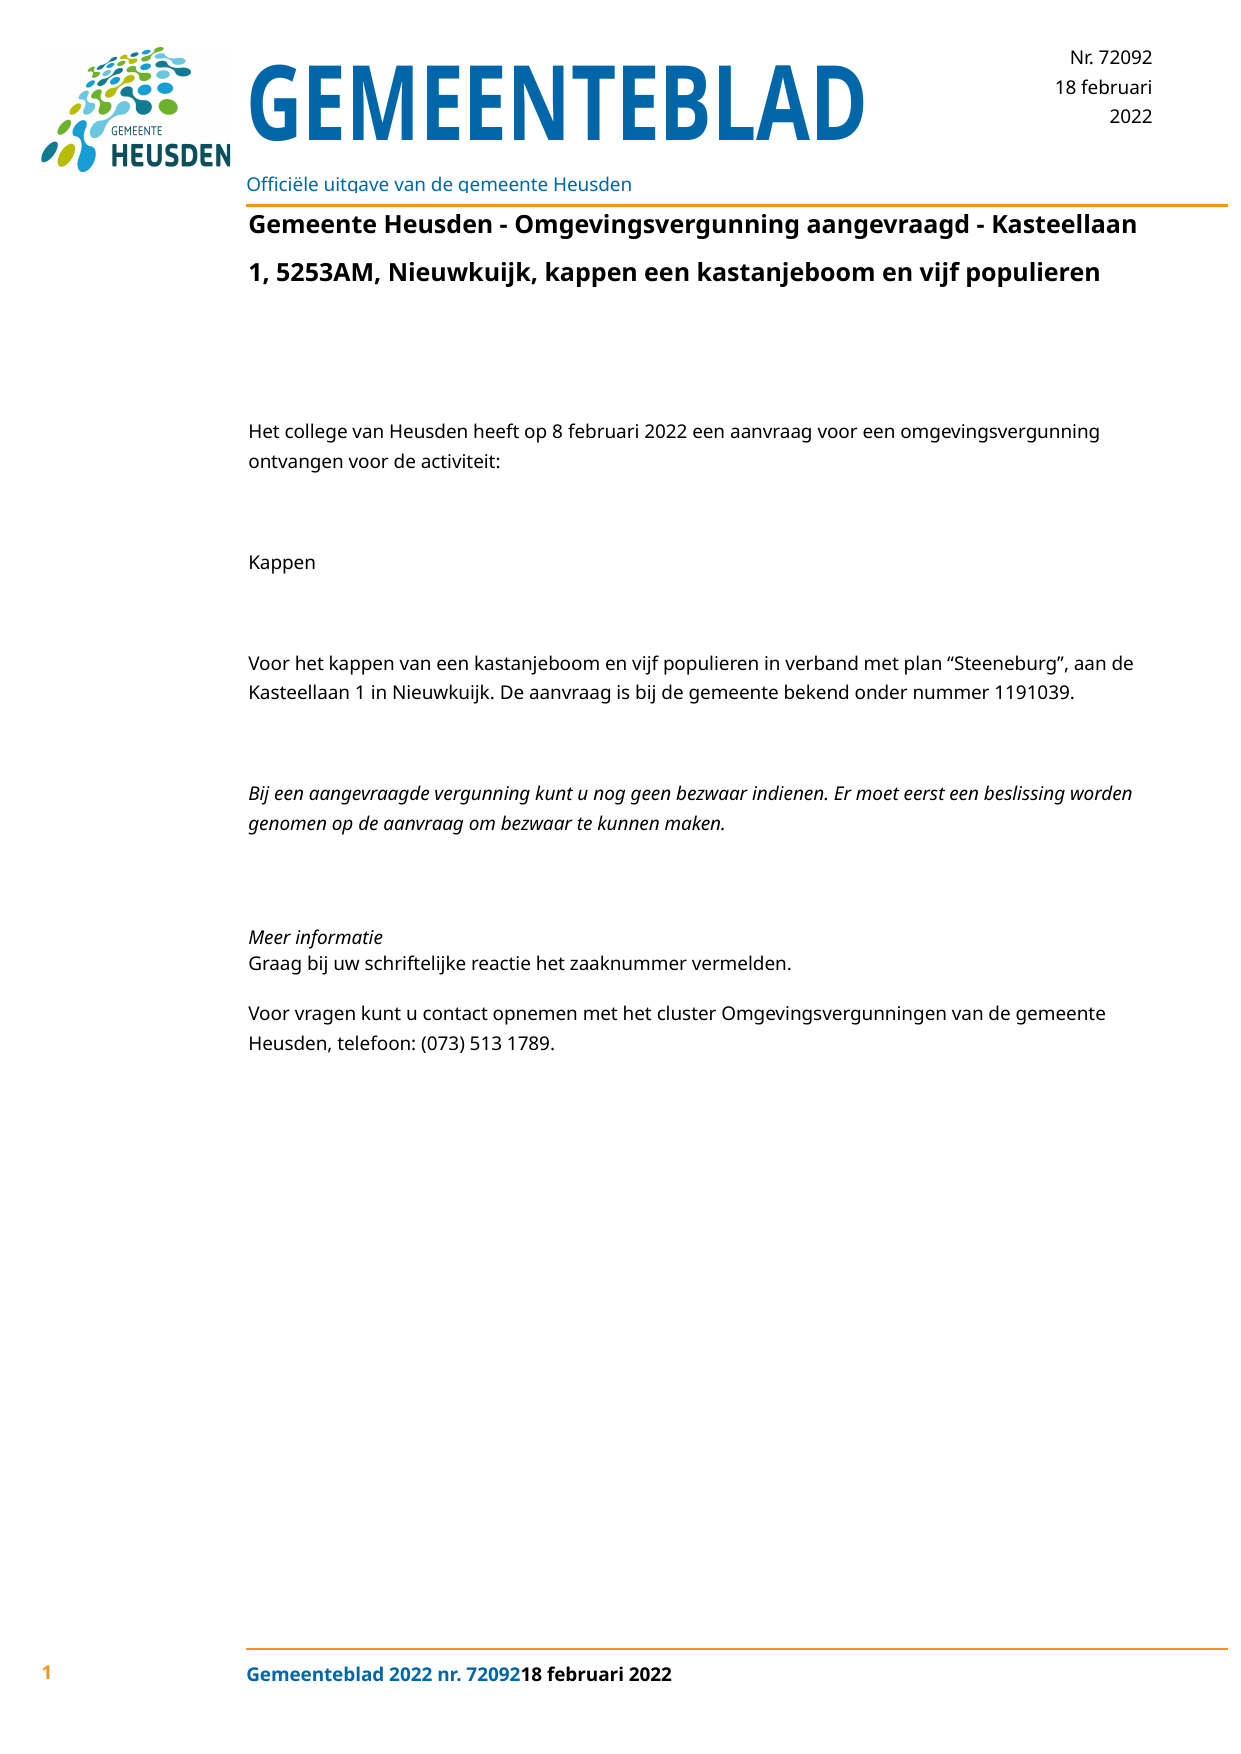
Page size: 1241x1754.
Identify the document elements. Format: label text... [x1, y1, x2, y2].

picture [41, 47, 231, 172]
text Voor het kappen van een kastanjeboom en vijf populieren in verband met plan “Steeneburg”, aan de Kasteellaan 1 in Nieuwkuijk. De aanvraag is bij de gemeente bekend onder nummer 1191039. [248, 650, 1152, 705]
text Gemeente Heusden - Omgevingsvergunning aangevraagd - Kasteellaan 1, 5253AM, Nieuwkuijk, kappen een kastanjeboom en vijf populieren [248, 207, 1152, 288]
text Kappen [248, 549, 1152, 575]
text Voor vragen kunt u contact opnemen met het cluster Omgevingsvergunningen van de gemeente Heusden, telefoon: (073) 513 1789. [248, 1001, 1152, 1056]
text Bij een aangevraagde vergunning kunt u nog geen bezwaar indienen. Er moet eerst een beslissing worden genomen op de aanvraag om bezwaar te kunnen maken. [248, 780, 1152, 836]
text Meer informatie [248, 924, 1152, 950]
text Graag bij uw schriftelijke reactie het zaaknummer vermelden. [248, 950, 1152, 976]
text Het college van Heusden heeft op 8 februari 2022 een aanvraag voor een omgevingsvergunning ontvangen voor de activiteit: [248, 419, 1152, 474]
